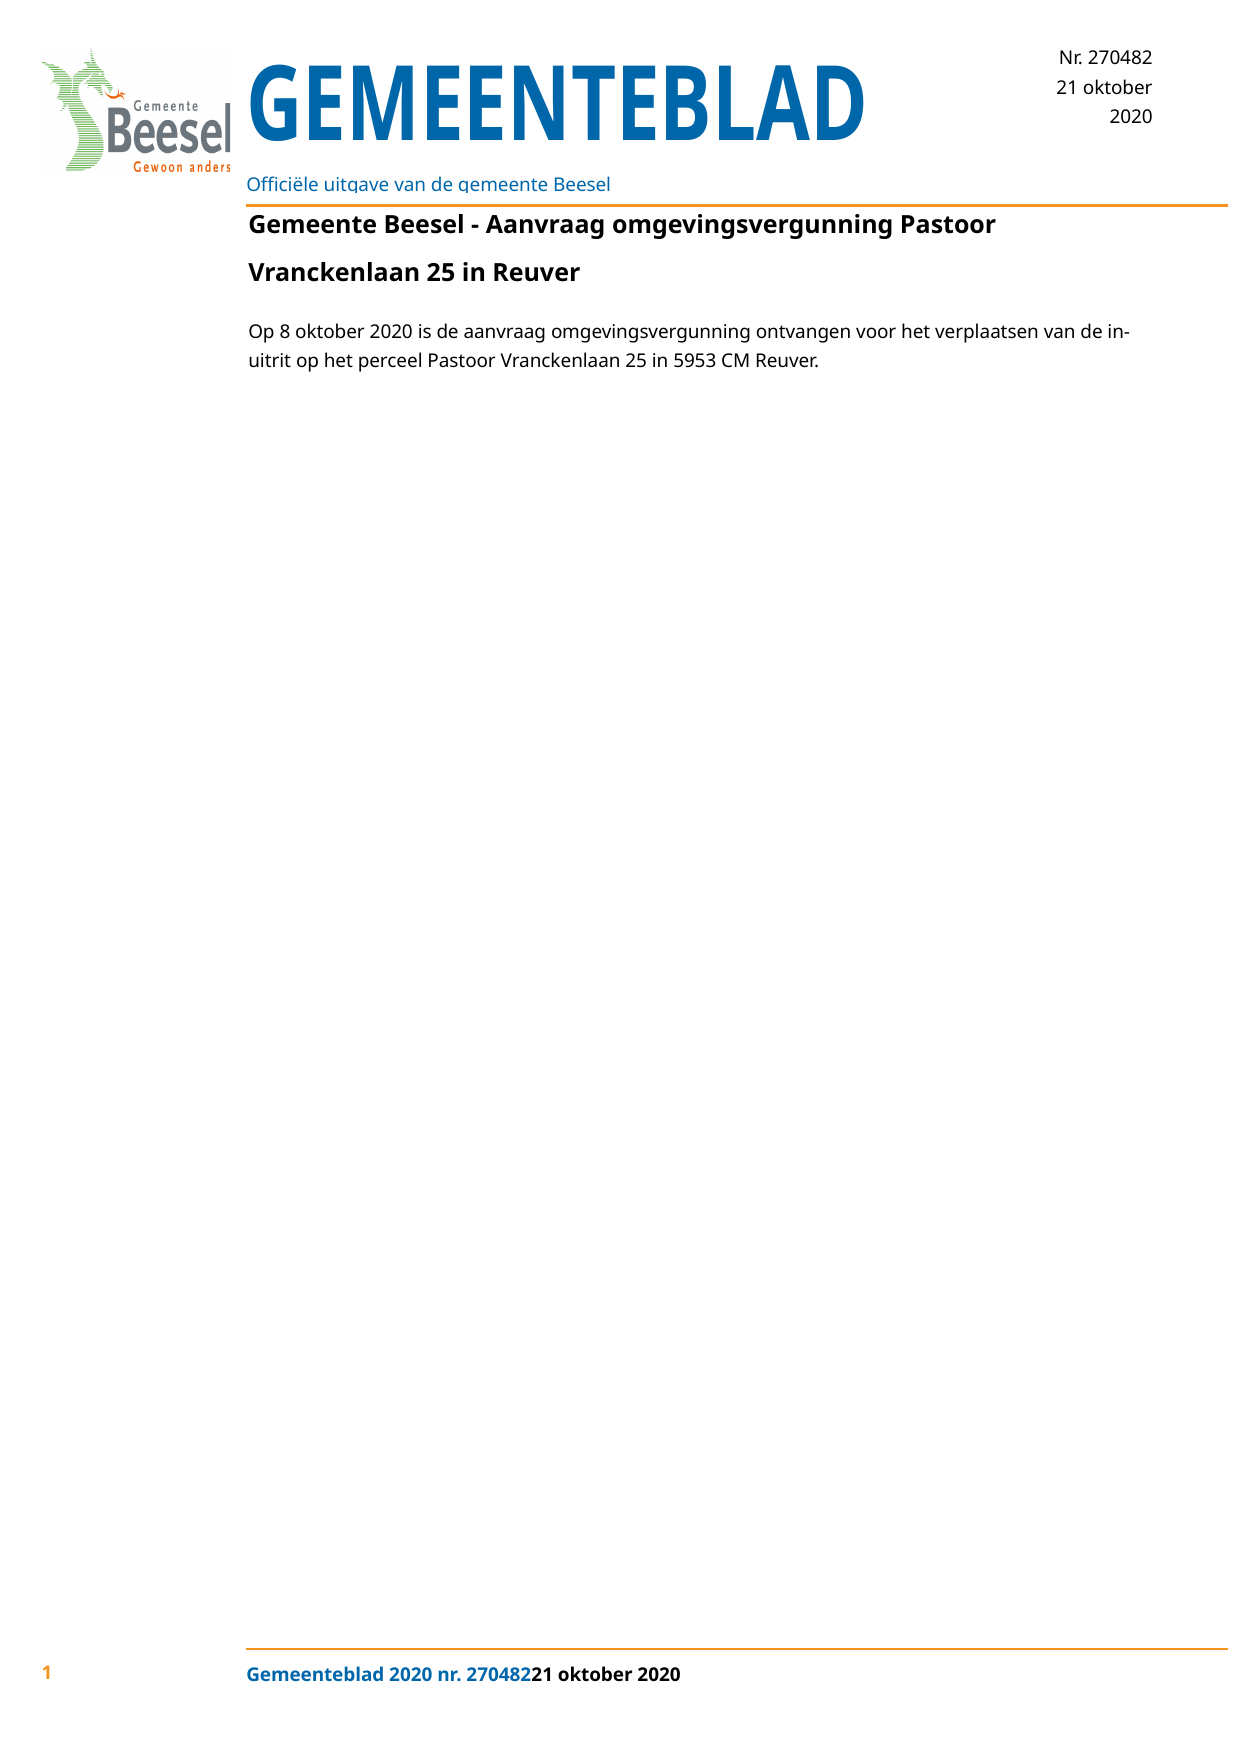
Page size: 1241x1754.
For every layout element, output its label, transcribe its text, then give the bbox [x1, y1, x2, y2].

picture [41, 47, 231, 172]
text Gemeente Beesel - Aanvraag omgevingsvergunning Pastoor Vranckenlaan 25 in Reuver [248, 207, 1152, 288]
text Op 8 oktober 2020 is de aanvraag omgevingsvergunning ontvangen voor het verplaatsen van de in-uitrit op het perceel Pastoor Vranckenlaan 25 in 5953 CM Reuver. [248, 318, 1152, 373]
